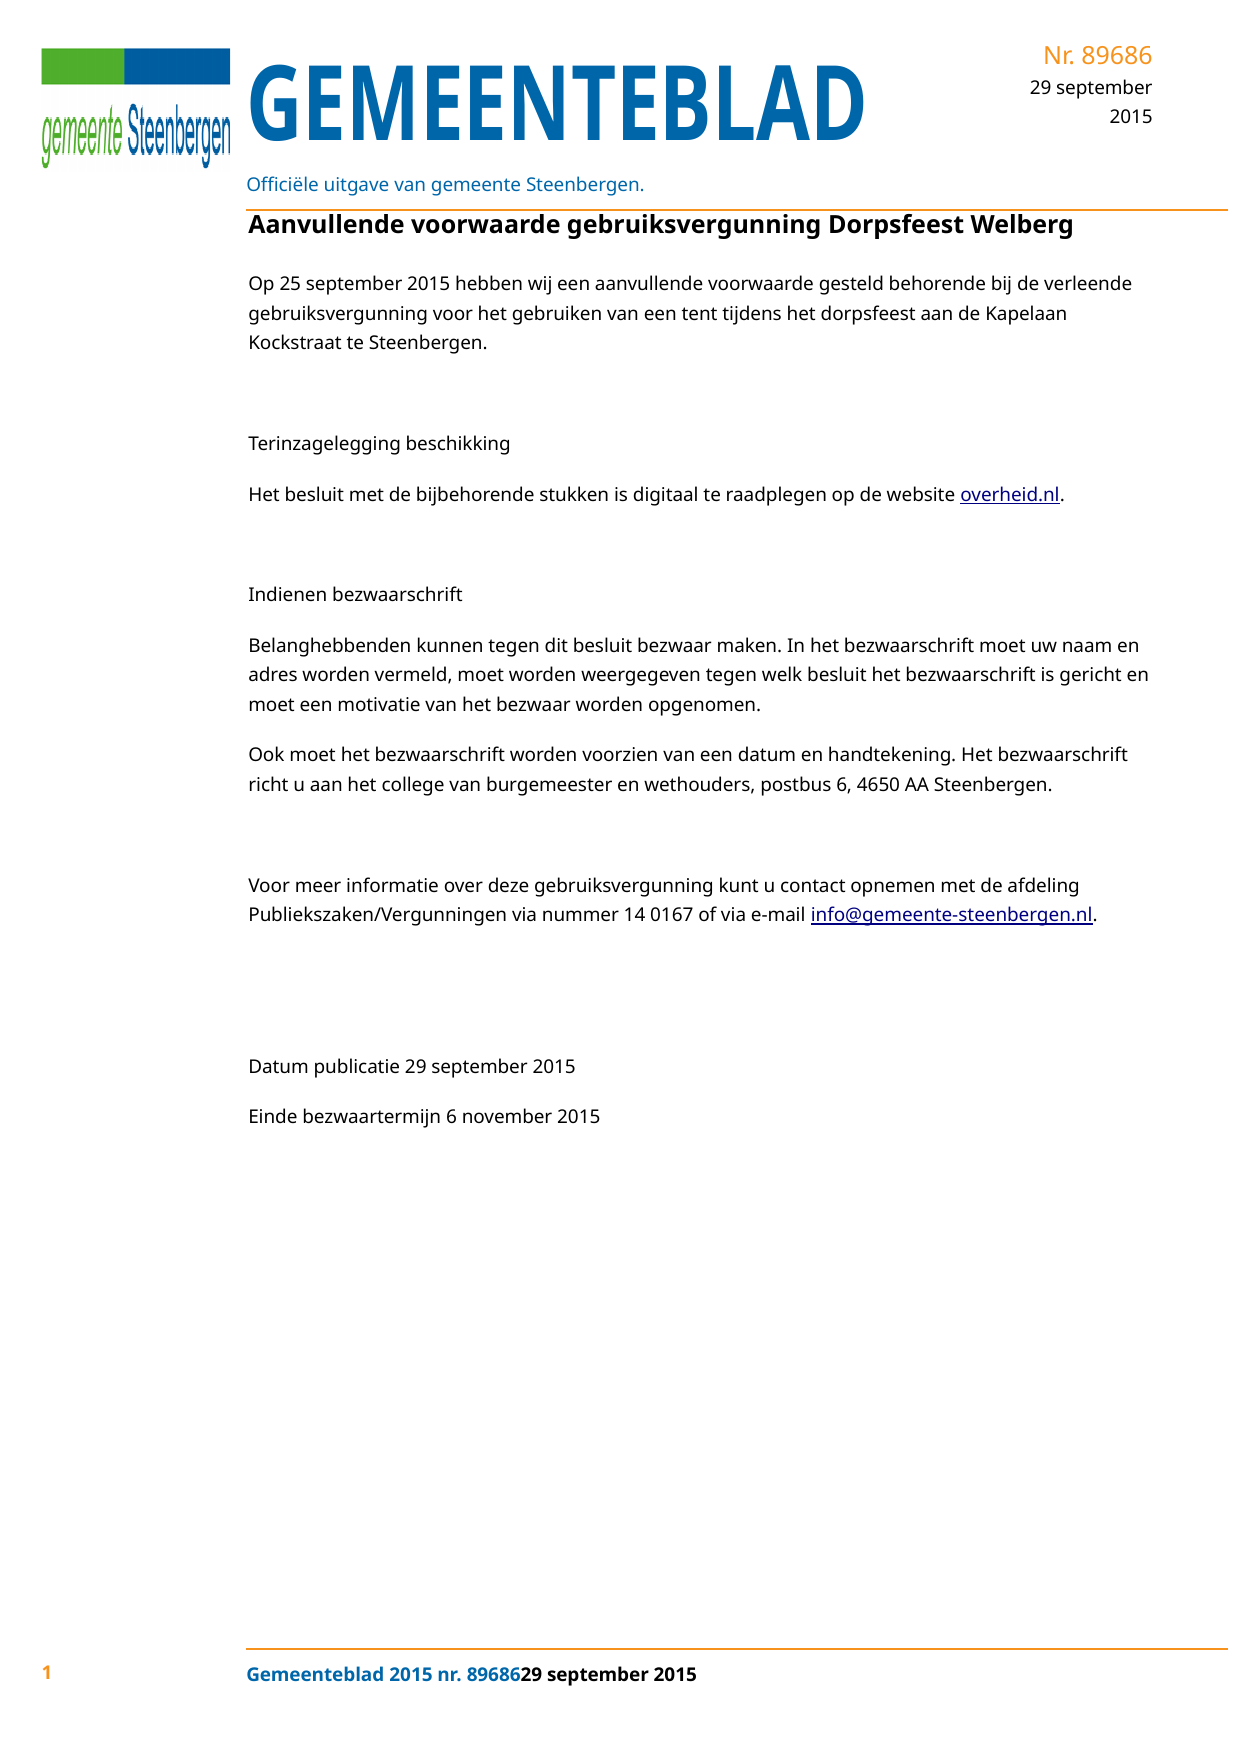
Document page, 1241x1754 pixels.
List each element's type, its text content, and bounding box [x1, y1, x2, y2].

text Einde bezwaartermijn 6 november 2015 [248, 1103, 1152, 1129]
text Datum publicatie 29 september 2015 [248, 1053, 1152, 1078]
text Belanghebbenden kunnen tegen dit besluit bezwaar maken. In het bezwaarschrift moet uw naam en adres worden vermeld, moet worden weergegeven tegen welk besluit het bezwaarschrift is gericht en moet een motivatie van het bezwaar worden opgenomen. [248, 632, 1152, 717]
picture [41, 47, 231, 172]
text Het besluit met de bijbehorende stukken is digitaal te raadplegen op de website overheid.nl. [248, 481, 1152, 506]
text Terinzagelegging beschikking [248, 430, 1152, 456]
text Aanvullende voorwaarde gebruiksvergunning Dorpsfeest Welberg [248, 211, 1152, 241]
text ­ [248, 1002, 1152, 1028]
text Ook moet het bezwaarschrift worden voorzien van een datum en handtekening. Het bezwaarschrift richt u aan het college van burgemeester en wethouders, postbus 6, 4650 AA Steenbergen. [248, 742, 1152, 797]
text Voor meer informatie over deze gebruiksvergunning kunt u contact opnemen met de afdeling Publiekszaken/Vergunningen via nummer 14 0167 of via e-mail info@gemeente-steenbergen.nl. [248, 872, 1152, 927]
text Indienen bezwaarschrift [248, 582, 1152, 607]
text Op 25 september 2015 hebben wij een aanvullende voorwaarde gesteld behorende bij de verleende gebruiksvergunning voor het gebruiken van een tent tijdens het dorpsfeest aan de Kapelaan Kockstraat te Steenbergen. [248, 270, 1152, 355]
